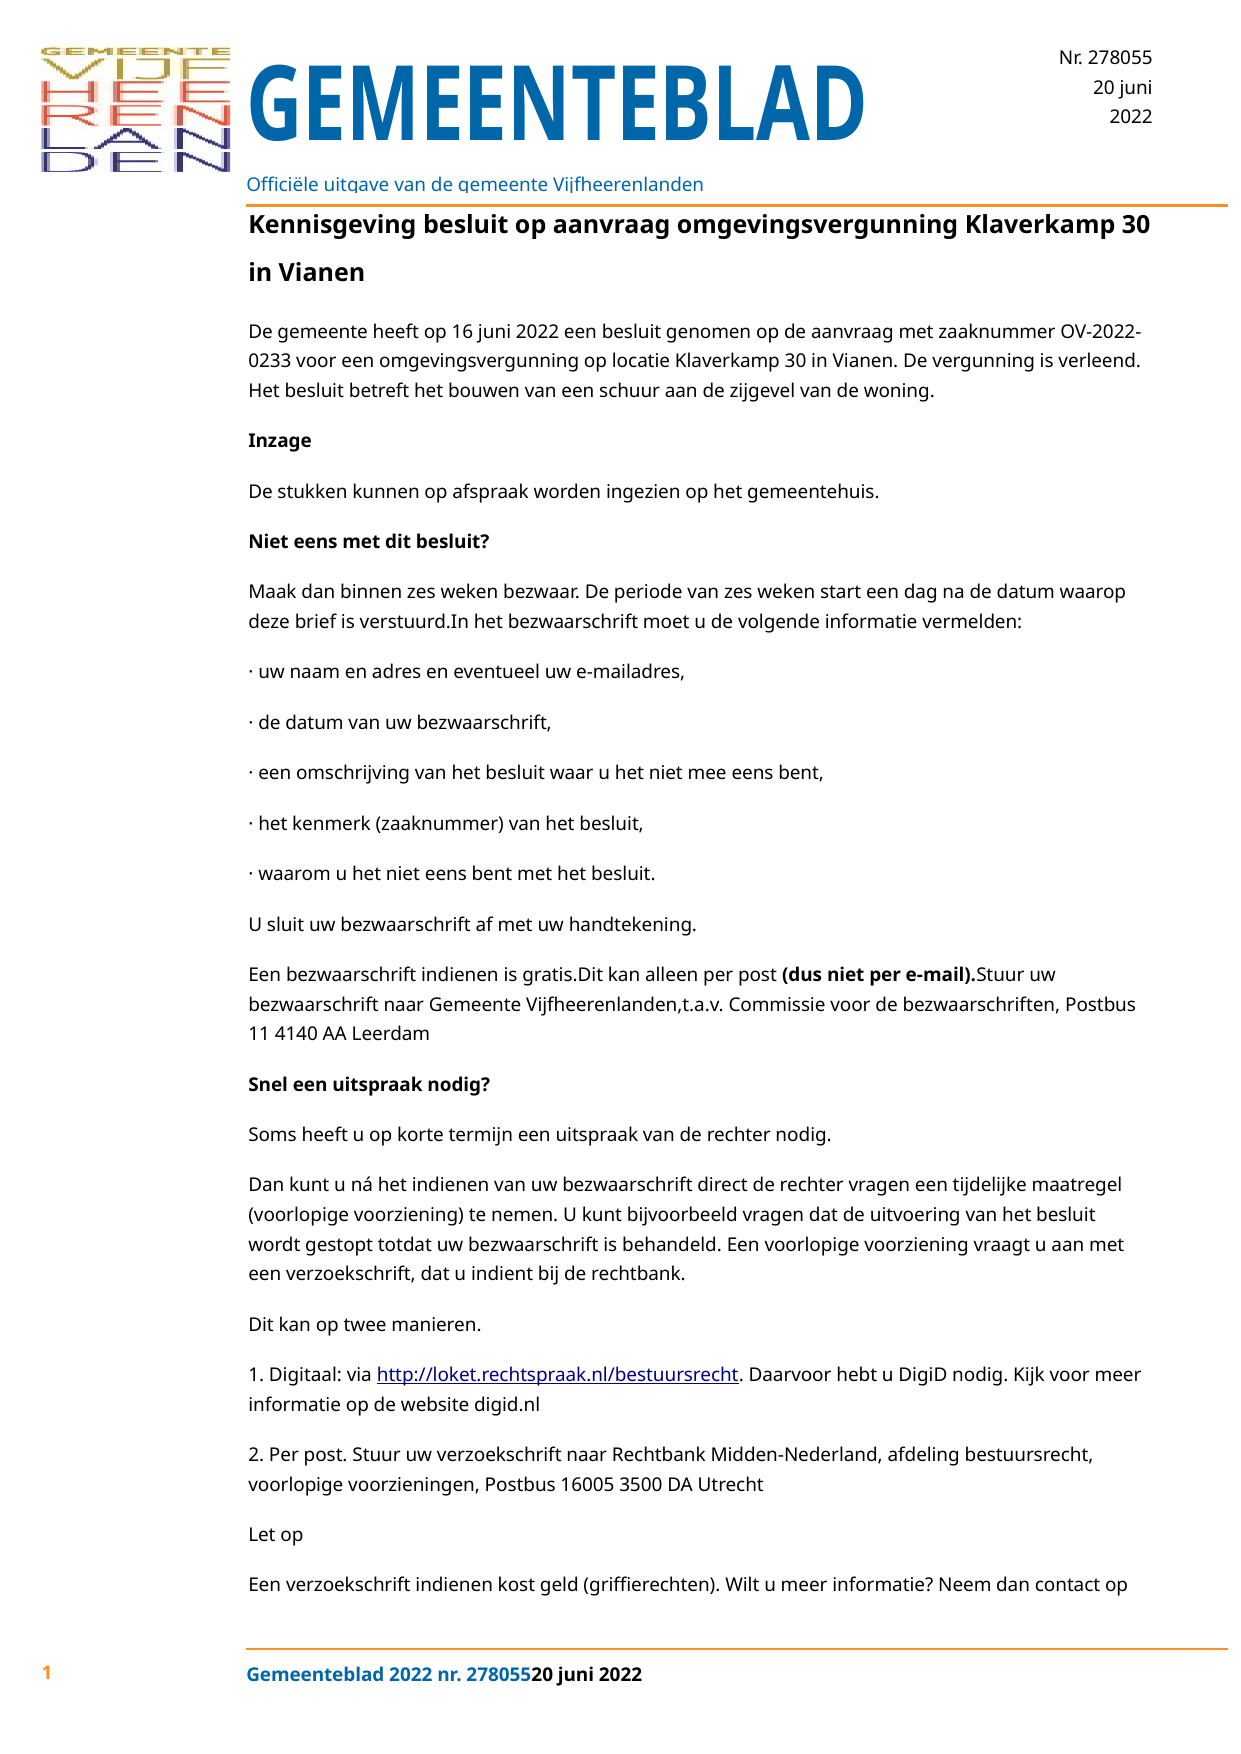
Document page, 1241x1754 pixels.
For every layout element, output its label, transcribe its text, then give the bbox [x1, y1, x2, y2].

text Niet eens met dit besluit? [248, 528, 1152, 554]
text · uw naam en adres en eventueel uw e-mailadres, [248, 659, 1152, 684]
text Let op [248, 1521, 1152, 1547]
text Een bezwaarschrift indienen is gratis.Dit kan alleen per post (dus niet per e-mail).Stuur uw bezwaarschrift naar Gemeente Vijfheerenlanden,t.a.v. Commissie voor de bezwaarschriften, Postbus 11 4140 AA Leerdam [248, 961, 1152, 1046]
text Een verzoekschrift indienen kost geld (griffierechten). Wilt u meer informatie? Neem dan contact op [248, 1572, 1152, 1597]
text U sluit uw bezwaarschrift af met uw handtekening. [248, 911, 1152, 937]
text 1. Digitaal: via http://loket.rechtspraak.nl/bestuursrecht. Daarvoor hebt u DigiD nodig. Kijk voor meer informatie op de website digid.nl [248, 1361, 1152, 1417]
text · de datum van uw bezwaarschrift, [248, 709, 1152, 735]
text Snel een uitspraak nodig? [248, 1071, 1152, 1097]
text · een omschrijving van het besluit waar u het niet mee eens bent, [248, 759, 1152, 785]
text · waarom u het niet eens bent met het besluit. [248, 860, 1152, 886]
text Soms heeft u op korte termijn een uitspraak van de rechter nodig. [248, 1121, 1152, 1147]
text Dan kunt u ná het indienen van uw bezwaarschrift direct de rechter vragen een tijdelijke maatregel (voorlopige voorziening) te nemen. U kunt bijvoorbeeld vragen dat de uitvoering van het besluit wordt gestopt totdat uw bezwaarschrift is behandeld. Een voorlopige voorziening vraagt u aan met een verzoekschrift, dat u indient bij de rechtbank. [248, 1172, 1152, 1286]
text · het kenmerk (zaaknummer) van het besluit, [248, 810, 1152, 836]
text De stukken kunnen op afspraak worden ingezien op het gemeentehuis. [248, 478, 1152, 504]
text Dit kan op twee manieren. [248, 1311, 1152, 1337]
text De gemeente heeft op 16 juni 2022 een besluit genomen op de aanvraag met zaaknummer OV-2022-0233 voor een omgevingsvergunning op locatie Klaverkamp 30 in Vianen. De vergunning is verleend. Het besluit betreft het bouwen van een schuur aan de zijgevel van de woning. [248, 318, 1152, 403]
text 2. Per post. Stuur uw verzoekschrift naar Rechtbank Midden-Nederland, afdeling bestuursrecht, voorlopige voorzieningen, Postbus 16005 3500 DA Utrecht [248, 1441, 1152, 1497]
text Inzage [248, 427, 1152, 453]
text Kennisgeving besluit op aanvraag omgevingsvergunning Klaverkamp 30 in Vianen [248, 207, 1152, 288]
text Maak dan binnen zes weken bezwaar. De periode van zes weken start een dag na de datum waarop deze brief is verstuurd.In het bezwaarschrift moet u de volgende informatie vermelden: [248, 579, 1152, 634]
picture [41, 47, 231, 172]
